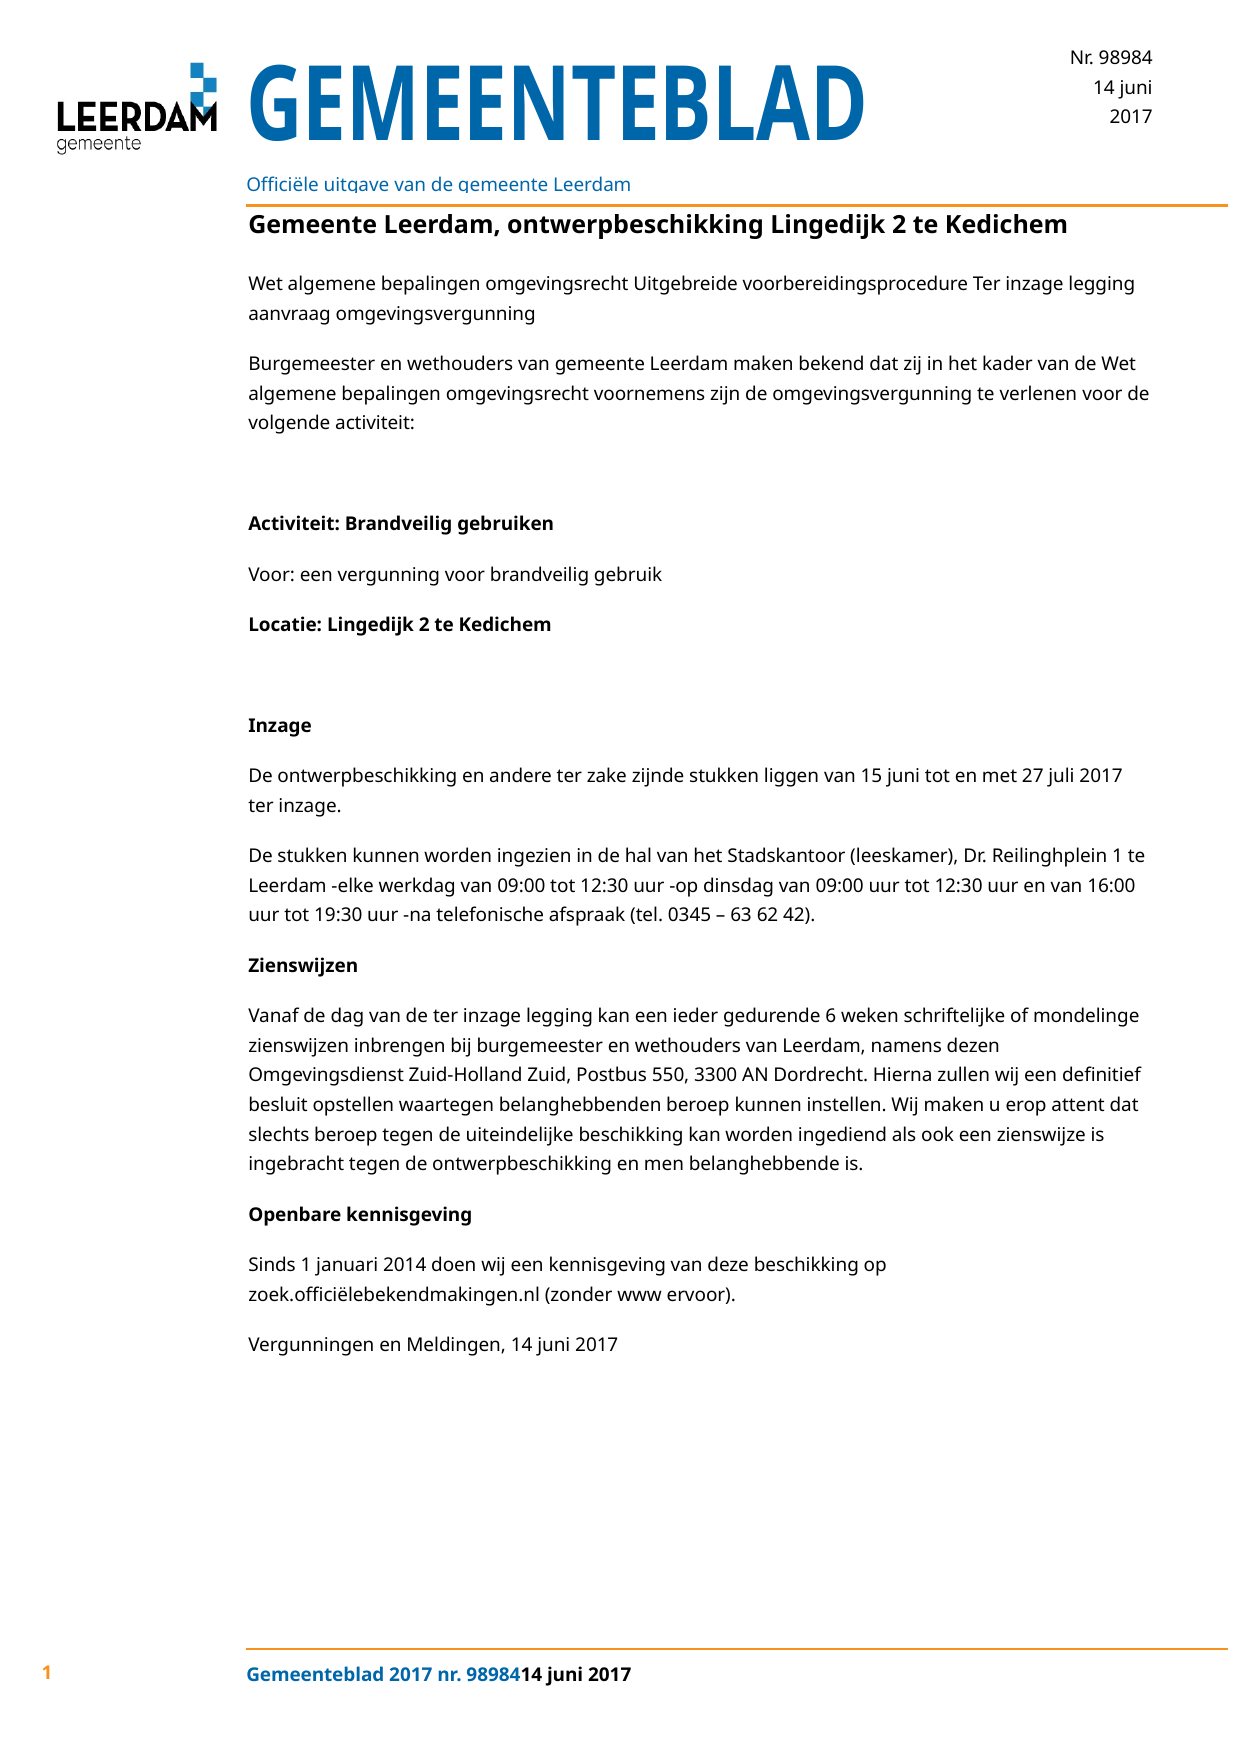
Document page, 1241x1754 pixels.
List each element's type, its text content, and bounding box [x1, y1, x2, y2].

text De stukken kunnen worden ingezien in de hal van het Stadskantoor (leeskamer), Dr. Reilinghplein 1 te Leerdam -elke werkdag van 09:00 tot 12:30 uur -op dinsdag van 09:00 uur tot 12:30 uur en van 16:00 uur tot 19:30 uur -na telefonische afspraak (tel. 0345 – 63 62 42). [248, 842, 1152, 927]
text Burgemeester en wethouders van gemeente Leerdam maken bekend dat zij in het kader van de Wet algemene bepalingen omgevingsrecht voornemens zijn de omgevingsvergunning te verlenen voor de volgende activiteit: [248, 350, 1152, 435]
text Vanaf de dag van de ter inzage legging kan een ieder gedurende 6 weken schriftelijke of mondelinge zienswijzen inbrengen bij burgemeester en wethouders van Leerdam, namens dezen Omgevingsdienst Zuid-Holland Zuid, Postbus 550, 3300 AN Dordrecht. Hierna zullen wij een definitief besluit opstellen waartegen belanghebbenden beroep kunnen instellen. Wij maken u erop attent dat slechts beroep tegen de uiteindelijke beschikking kan worden ingediend als ook een zienswijze is ingebracht tegen de ontwerpbeschikking en men belanghebbende is. [248, 1002, 1152, 1176]
text Voor: een vergunning voor brandveilig gebruik [248, 561, 1152, 586]
text Wet algemene bepalingen omgevingsrecht Uitgebreide voorbereidingsprocedure Ter inzage legging aanvraag omgevingsvergunning [248, 270, 1152, 326]
text Sinds 1 januari 2014 doen wij een kennisgeving van deze beschikking op zoek.officiëlebekendmakingen.nl (zonder www ervoor). [248, 1251, 1152, 1306]
text De ontwerpbeschikking en andere ter zake zijnde stukken liggen van 15 juni tot en met 27 juli 2017 ter inzage. [248, 762, 1152, 818]
text Zienswijzen [248, 952, 1152, 978]
text Locatie: Lingedijk 2 te Kedichem [248, 611, 1152, 637]
text Openbare kennisgeving [248, 1201, 1152, 1226]
text Inzage [248, 712, 1152, 738]
text Activiteit: Brandveilig gebruiken [248, 510, 1152, 536]
text Vergunningen en Meldingen, 14 juni 2017 [248, 1331, 1152, 1357]
picture [41, 47, 231, 172]
text Gemeente Leerdam, ontwerpbeschikking Lingedijk 2 te Kedichem [248, 207, 1152, 241]
